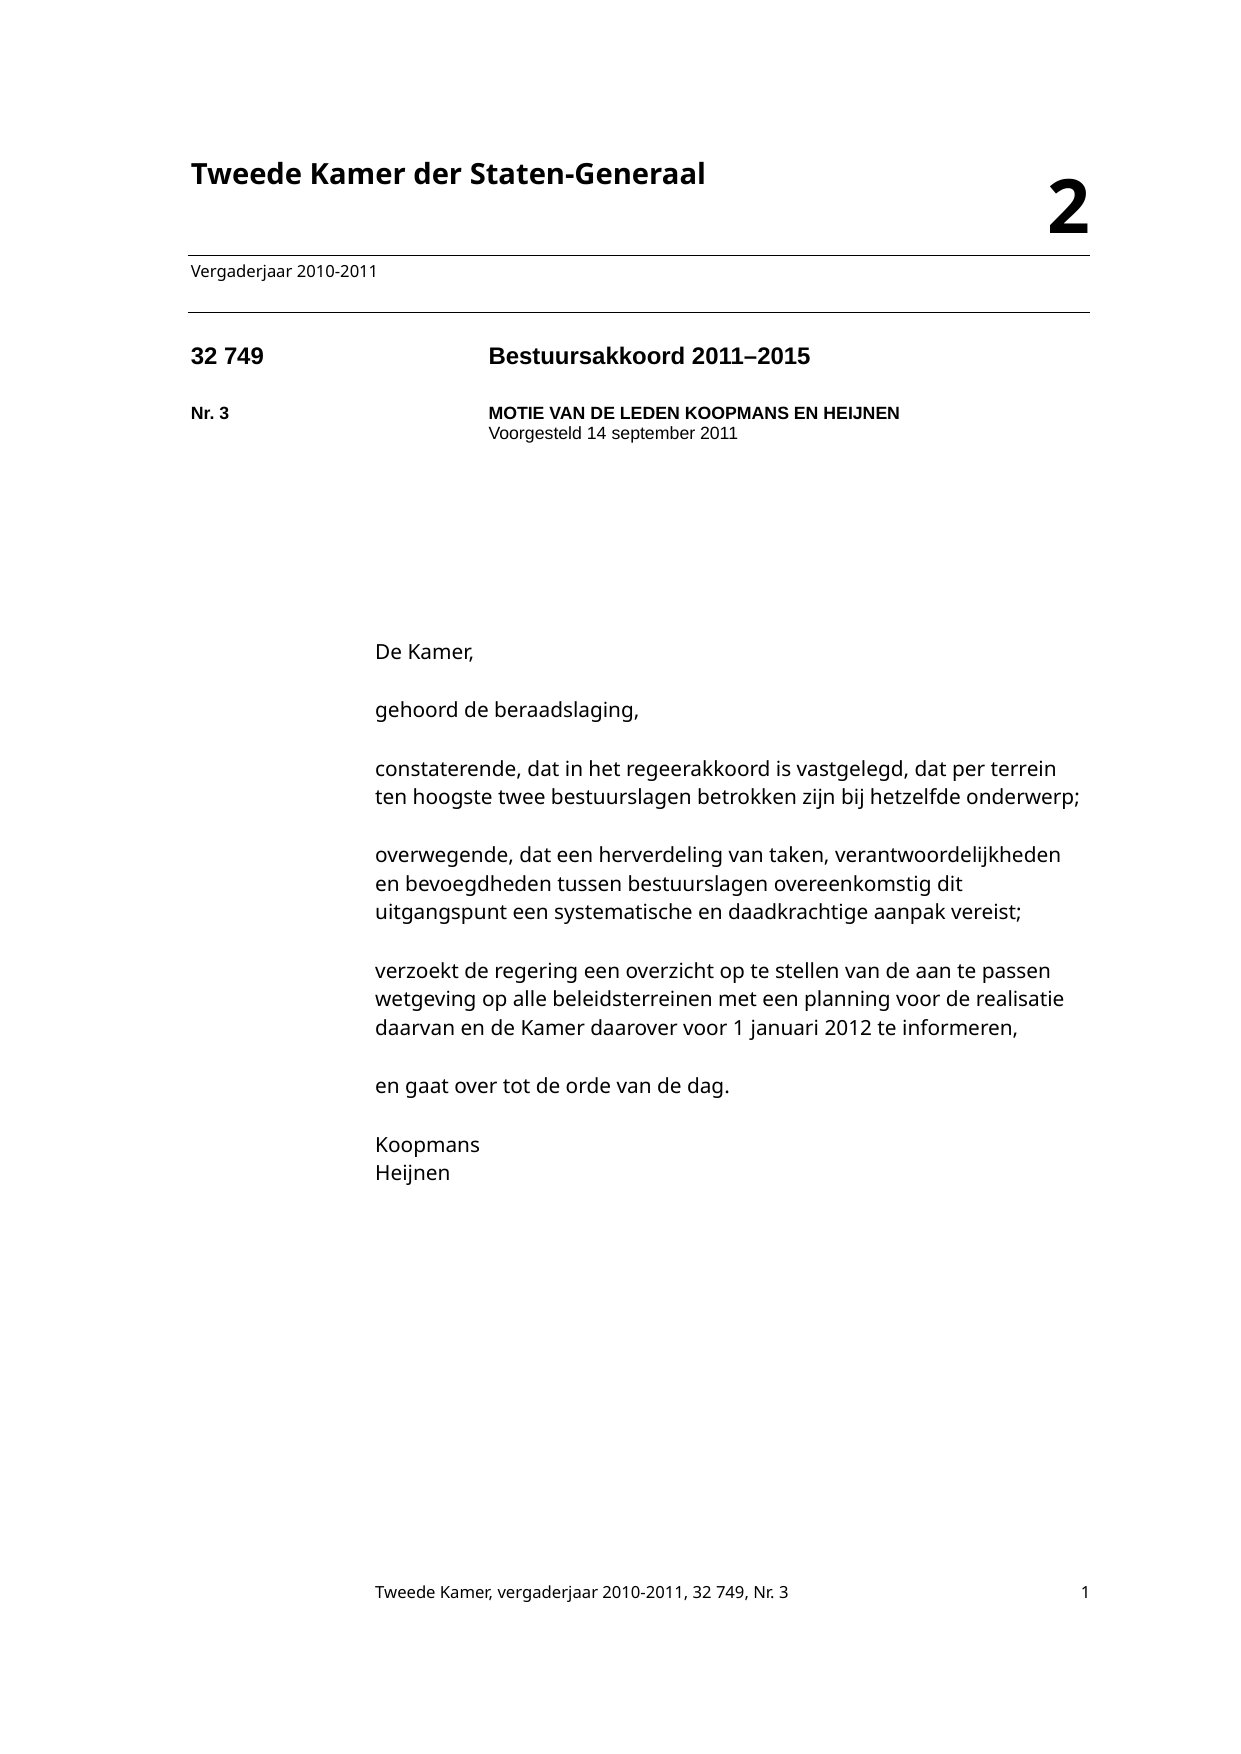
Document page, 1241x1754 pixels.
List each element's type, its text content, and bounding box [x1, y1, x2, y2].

table_header 2 [910, 150, 1090, 255]
text overwegende, dat een herverdeling van taken, verantwoordelijkheden en bevoegdheden tussen bestuurslagen overeenkomstig dit uitgangspunt een systematische en daadkrachtige aanpak vereist; [375, 841, 1090, 926]
table_cell [485, 256, 1090, 312]
table_cell Bestuursakkoord 2011–2015 [485, 339, 1090, 399]
text constaterende, dat in het regeerakkoord is vastgelegd, dat per terrein ten hoogste twee bestuurslagen betrokken zijn bij hetzelfde onderwerp; [375, 754, 1090, 811]
table_cell 32 749 [188, 339, 485, 399]
text verzoekt de regering een overzicht op te stellen van de aan te passen wetgeving op alle beleidsterreinen met een planning voor de realisatie daarvan en de Kamer daarover voor 1 januari 2012 te informeren, [375, 956, 1090, 1041]
text Heijnen [375, 1158, 1090, 1187]
text en gaat over tot de orde van de dag. [375, 1071, 1090, 1100]
table_cell Vergaderjaar 2010-2011 [188, 256, 485, 312]
table_cell [188, 313, 485, 339]
text Koopmans [375, 1130, 1090, 1158]
text gehoord de beraadslaging, [375, 695, 1090, 724]
table_cell [485, 313, 1090, 339]
table_cell Nr. 3 [188, 399, 485, 518]
table_cell MOTIE VAN DE LEDEN KOOPMANS EN HEIJNEN Voorgesteld 14 september 2011 [485, 399, 1090, 518]
text De Kamer, [375, 637, 1090, 665]
table_header Tweede Kamer der Staten-Generaal [188, 150, 909, 255]
